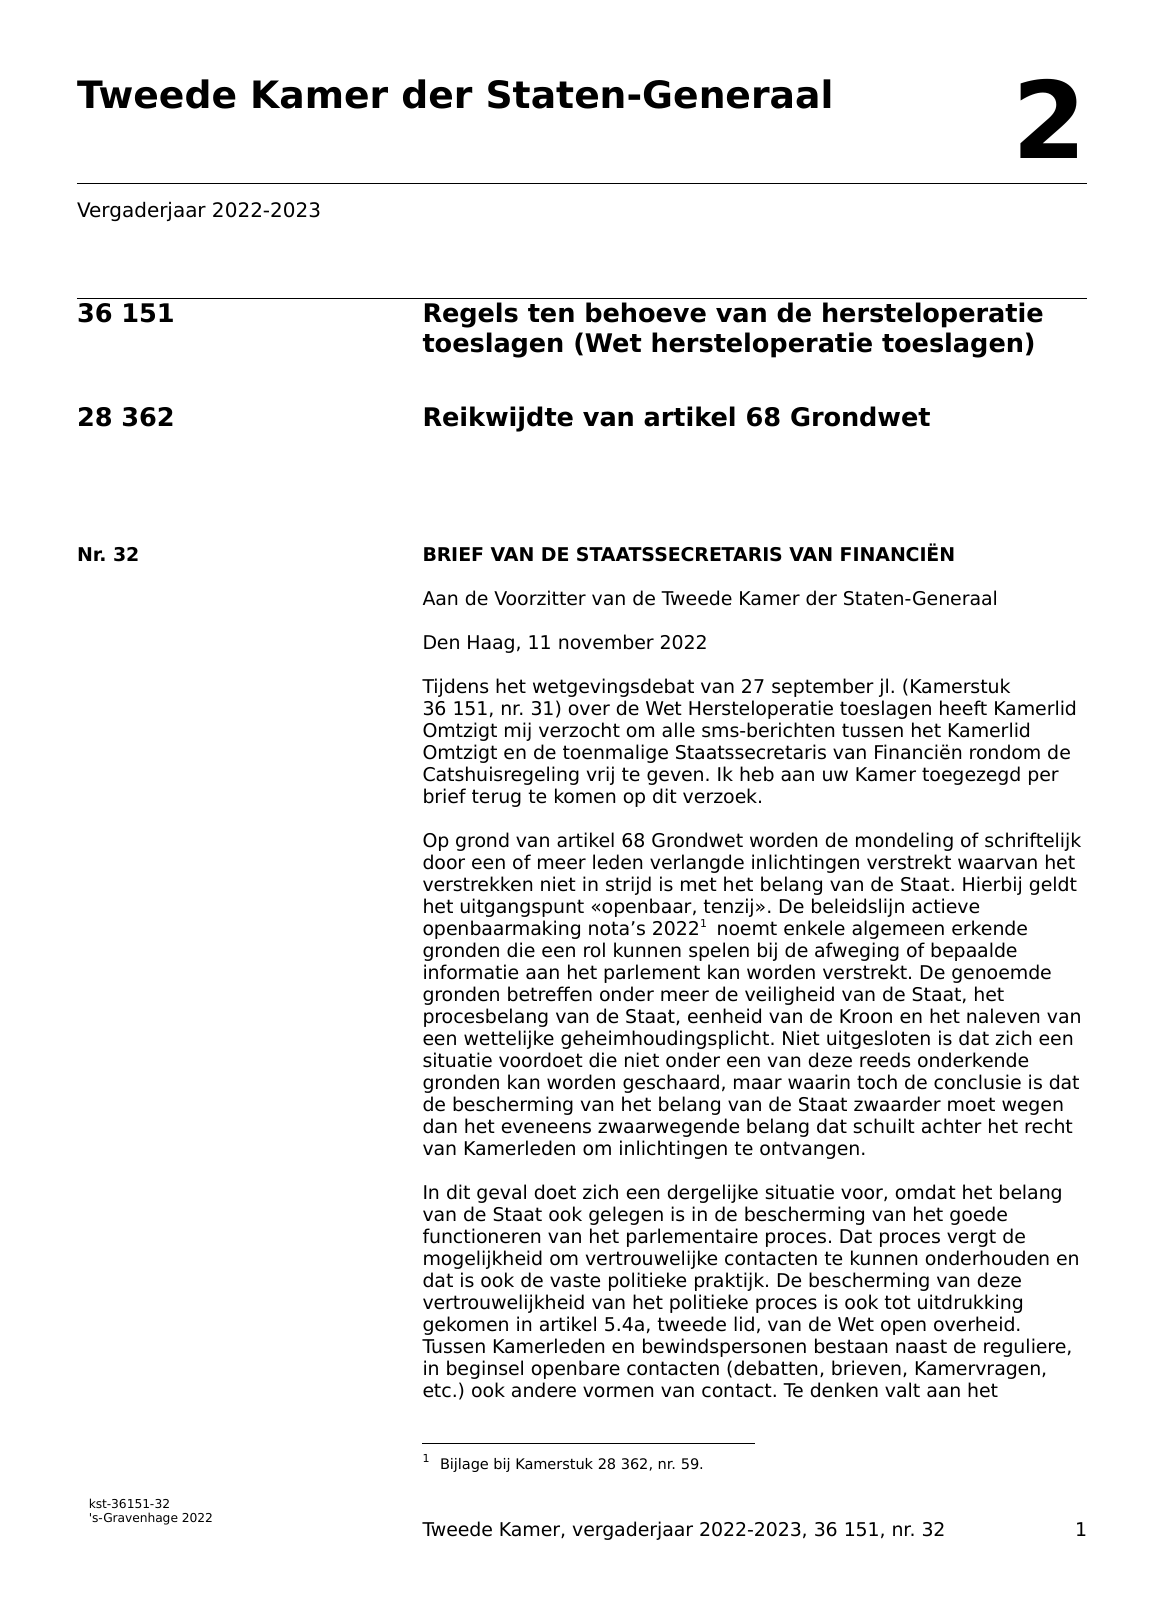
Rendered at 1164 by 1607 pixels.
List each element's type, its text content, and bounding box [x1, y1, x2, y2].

table_header 2 [886, 59, 1087, 183]
text Op grond van artikel 68 Grondwet worden de mondeling of schriftelijk door een of meer leden verlangde inlichtingen verstrekt waarvan het verstrekken niet in strijd is met het belang van de Staat. Hierbij geldt het uitgangspunt «openbaar, tenzij». De beleidslijn actieve openbaarmaking nota’s 2022 noemt enkele algemeen erkende gronden die een rol kunnen spelen bij de afweging of bepaalde informatie aan het parlement kan worden verstrekt. De genoemde gronden betreffen onder meer de veiligheid van de Staat, het procesbelang van de Staat, eenheid van de Kroon en het naleven van een wettelijke geheimhoudingsplicht. Niet uitgesloten is dat zich een situatie voordoet die niet onder een van deze reeds onderkende gronden kan worden geschaard, maar waarin toch de conclusie is dat de bescherming van het belang van de Staat zwaarder moet wegen dan het eveneens zwaarwegende belang dat schuilt achter het recht van Kamerleden om inlichtingen te ontvangen. [422, 830, 1087, 1160]
text In dit geval doet zich een dergelijke situatie voor, omdat het belang van de Staat ook gelegen is in de bescherming van het goede functioneren van het parlementaire proces. Dat proces vergt de mogelijkheid om vertrouwelijke contacten te kunnen onderhouden en dat is ook de vaste politieke praktijk. De bescherming van deze vertrouwelijkheid van het politieke proces is ook tot uitdrukking gekomen in artikel 5.4a, tweede lid, van de Wet open overheid. Tussen Kamerleden en bewindspersonen bestaan naast de reguliere, in beginsel openbare contacten (debatten, brieven, Kamervragen, etc.) ook andere vormen van contact. Te denken valt aan het [422, 1182, 1087, 1402]
text Aan de Voorzitter van de Tweede Kamer der Staten-Generaal [422, 588, 1087, 609]
text Bijlage bij Kamerstuk 28 362, nr. 59. [422, 1452, 1087, 1474]
text kst-36151-32 [88, 1497, 323, 1511]
text Den Haag, 11 november 2022 [422, 632, 1087, 654]
subtitle Nr. 32 BRIEF VAN DE STAATSSECRETARIS VAN FINANCIËN [77, 543, 1087, 565]
subtitle 28 362 Reikwijdte van artikel 68 Grondwet [77, 403, 1087, 432]
table_header Tweede Kamer der Staten-Generaal [77, 59, 886, 183]
table_cell Vergaderjaar 2022-2023 [77, 184, 1087, 298]
text 's-Gravenhage 2022 [88, 1511, 323, 1525]
subtitle 36 151 Regels ten behoeve van de hersteloperatie toeslagen (Wet hersteloperatie toeslagen) [77, 299, 1087, 358]
text Tijdens het wetgevingsdebat van 27 september jl. (Kamerstuk 36 151, nr. 31) over de Wet Hersteloperatie toeslagen heeft Kamerlid Omtzigt mij verzocht om alle sms-berichten tussen het Kamerlid Omtzigt en de toenmalige Staatssecretaris van Financiën rondom de Catshuisregeling vrij te geven. Ik heb aan uw Kamer toegezegd per brief terug te komen op dit verzoek. [422, 676, 1087, 808]
